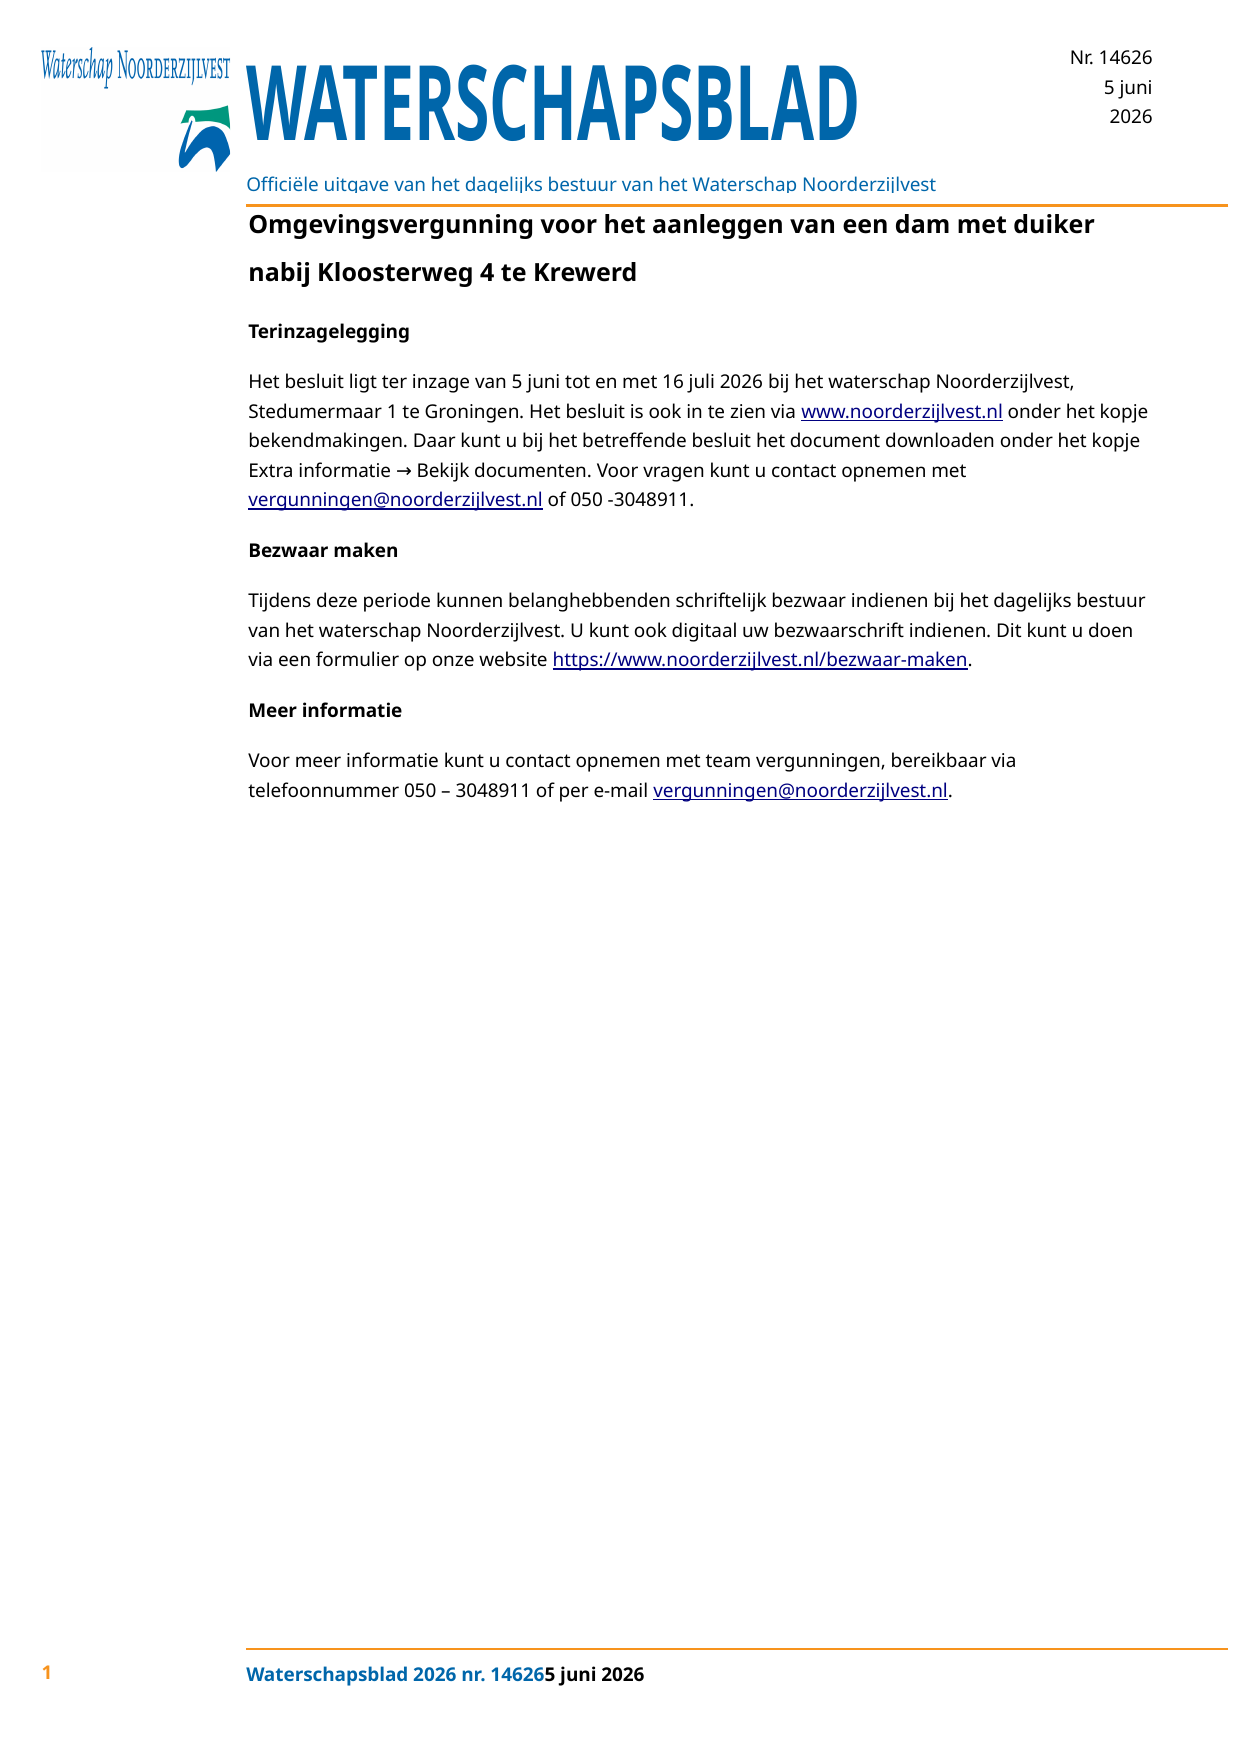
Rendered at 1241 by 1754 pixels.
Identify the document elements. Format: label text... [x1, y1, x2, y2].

text Terinzagelegging [248, 318, 1152, 344]
text Voor meer informatie kunt u contact opnemen met team vergunningen, bereikbaar via telefoonnummer 050 – 3048911 of per e-mail vergunningen@noorderzijlvest.nl. [248, 747, 1152, 803]
text Het besluit ligt ter inzage van 5 juni tot en met 16 juli 2026 bij het waterschap Noorderzijlvest, Stedumermaar 1 te Groningen. Het besluit is ook in te zien via www.noorderzijlvest.nl onder het kopje bekendmakingen. Daar kunt u bij het betreffende besluit het document downloaden onder het kopje Extra informatie → Bekijk documenten. Voor vragen kunt u contact opnemen met vergunningen@noorderzijlvest.nl of 050 -3048911. [248, 368, 1152, 512]
text Meer informatie [248, 697, 1152, 723]
text Omgevingsvergunning voor het aanleggen van een dam met duiker nabij Kloosterweg 4 te Krewerd [248, 207, 1152, 288]
text Bezwaar maken [248, 537, 1152, 563]
text Tijdens deze periode kunnen belanghebbenden schriftelijk bezwaar indienen bij het dagelijks bestuur van het waterschap Noorderzijlvest. U kunt ook digitaal uw bezwaarschrift indienen. Dit kunt u doen via een formulier op onze website https://www.noorderzijlvest.nl/bezwaar-maken. [248, 587, 1152, 672]
picture [41, 47, 231, 172]
